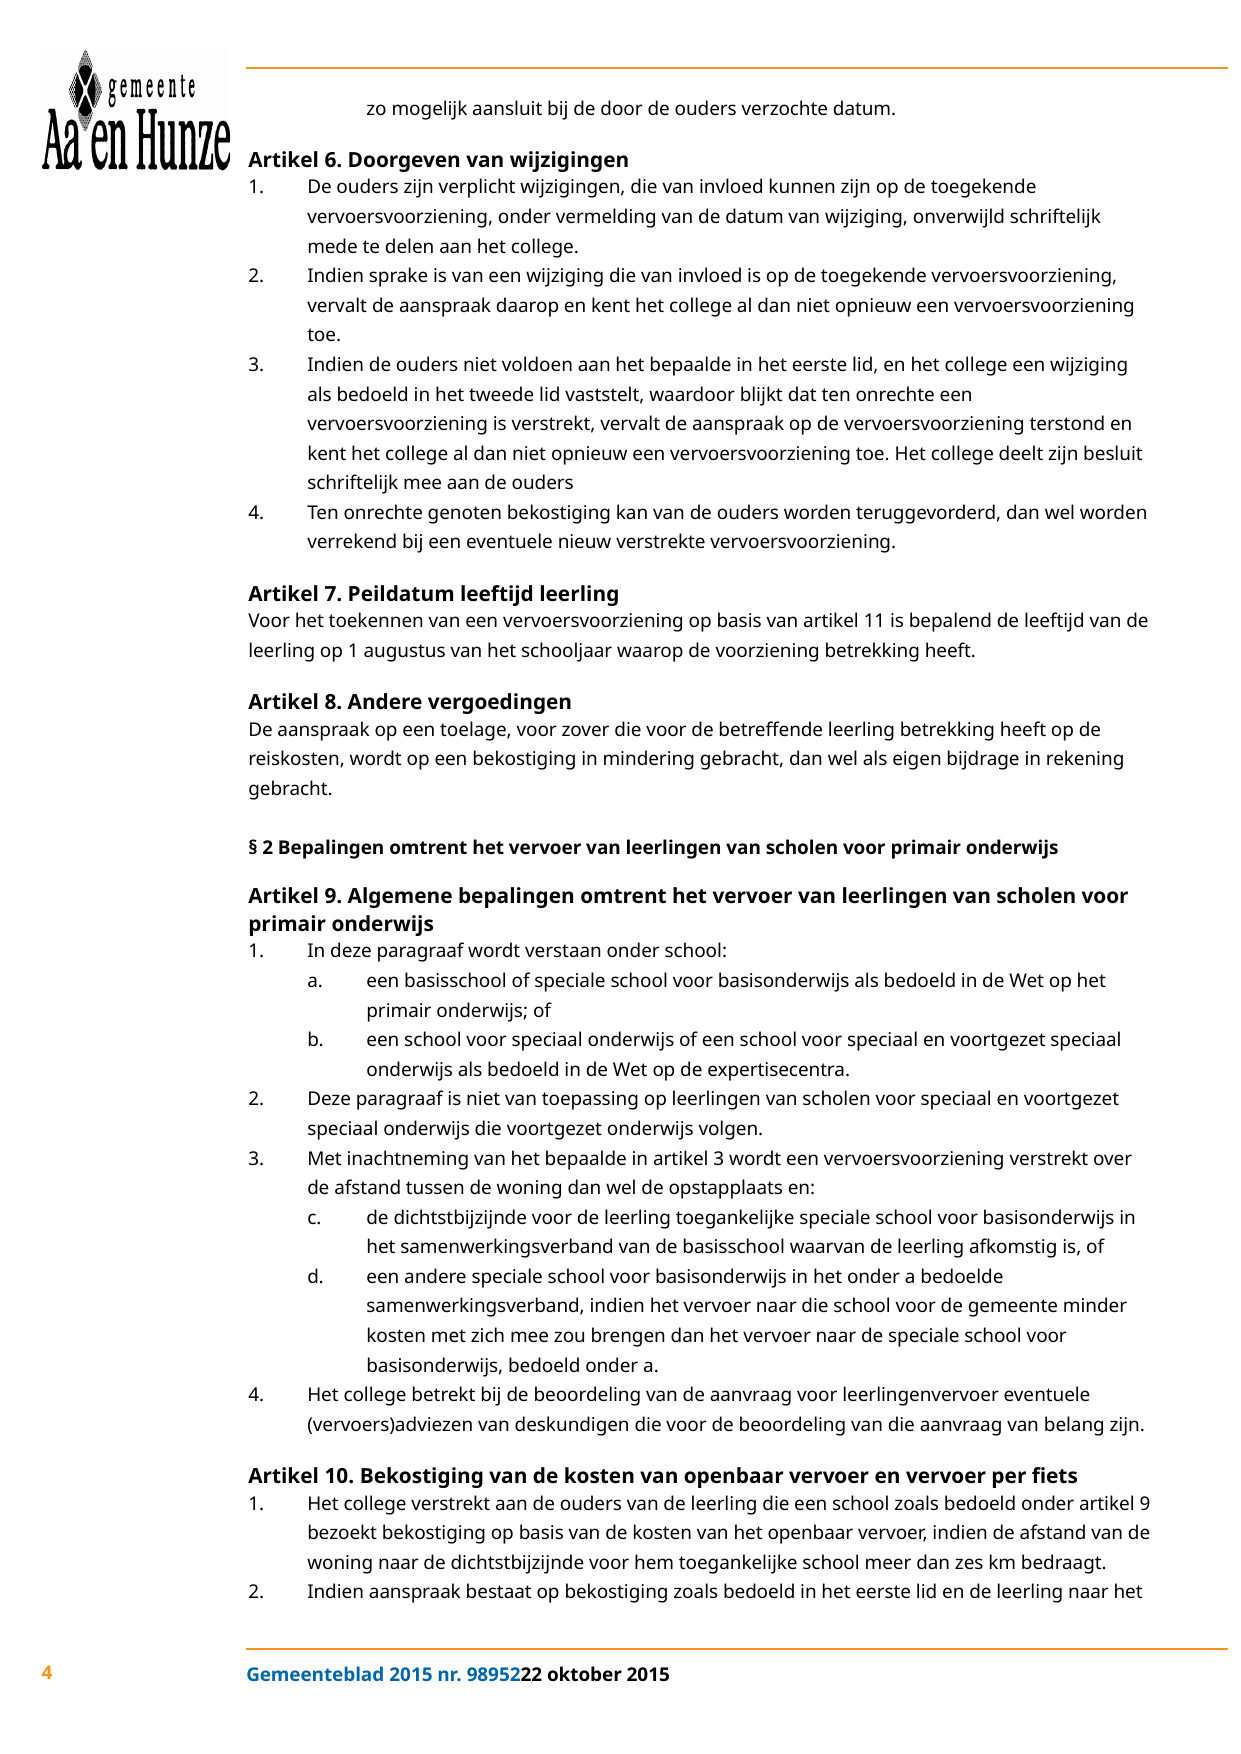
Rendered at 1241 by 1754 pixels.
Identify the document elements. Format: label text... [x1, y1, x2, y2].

list de dichtstbijzijnde voor de leerling toegankelijke speciale school voor basisonderwijs in het samenwerkingsverband van de basisschool waarvan de leerling afkomstig is, of [307, 1204, 1152, 1259]
list een school voor speciaal onderwijs of een school voor speciaal en voortgezet speciaal onderwijs als bedoeld in de Wet op de expertisecentra. [307, 1026, 1152, 1082]
text Artikel 6. Doorgeven van wijzigingen [248, 145, 1152, 174]
list Indien sprake is van een wijziging die van invloed is op de toegekende vervoersvoorziening, vervalt de aanspraak daarop en kent het college al dan niet opnieuw een vervoersvoorziening toe. [248, 262, 1152, 347]
list Het college betrekt bij de beoordeling van de aanvraag voor leerlingenvervoer eventuele (vervoers)adviezen van deskundigen die voor de beoordeling van die aanvraag van belang zijn. [248, 1381, 1152, 1437]
list een basisschool of speciale school voor basisonderwijs als bedoeld in de Wet op het primair onderwijs; of [307, 967, 1152, 1023]
text § 2 Bepalingen omtrent het vervoer van leerlingen van scholen voor primair onderwijs [248, 834, 1152, 860]
list een andere speciale school voor basisonderwijs in het onder a bedoelde samenwerkingsverband, indien het vervoer naar die school voor de gemeente minder kosten met zich mee zou brengen dan het vervoer naar de speciale school voor basisonderwijs, bedoeld onder a. [307, 1263, 1152, 1378]
text Artikel 7. Peildatum leeftijd leerling [248, 579, 1152, 607]
list zo mogelijk aansluit bij de door de ouders verzochte datum. [307, 95, 1152, 121]
list Indien aanspraak bestaat op bekostiging zoals bedoeld in het eerste lid en de leerling naar het [248, 1579, 1152, 1604]
list In deze paragraaf wordt verstaan onder school: [248, 938, 1152, 963]
list Indien de ouders niet voldoen aan het bepaalde in het eerste lid, en het college een wijziging als bedoeld in het tweede lid vaststelt, waardoor blijkt dat ten onrechte een vervoersvoorziening is verstrekt, vervalt de aanspraak op de vervoersvoorziening terstond en kent het college al dan niet opnieuw een vervoersvoorziening toe. Het college deelt zijn besluit schriftelijk mee aan de ouders [248, 351, 1152, 495]
list De ouders zijn verplicht wijzigingen, die van invloed kunnen zijn op de toegekende vervoersvoorziening, onder vermelding van de datum van wijziging, onverwijld schriftelijk mede te delen aan het college. [248, 174, 1152, 258]
list Ten onrechte genoten bekostiging kan van de ouders worden teruggevorderd, dan wel worden verrekend bij een eventuele nieuw verstrekte vervoersvoorziening. [248, 499, 1152, 554]
picture [41, 47, 231, 172]
list Het college verstrekt aan de ouders van de leerling die een school zoals bedoeld onder artikel 9 bezoekt bekostiging op basis van de kosten van het openbaar vervoer, indien de afstand van de woning naar de dichtstbijzijnde voor hem toegankelijke school meer dan zes km bedraagt. [248, 1490, 1152, 1575]
text Artikel 10. Bekostiging van de kosten van openbaar vervoer en vervoer per fiets [248, 1461, 1152, 1490]
list Met inachtneming van het bepaalde in artikel 3 wordt een vervoersvoorziening verstrekt over de afstand tussen de woning dan wel de opstapplaats en: [248, 1145, 1152, 1200]
list Deze paragraaf is niet van toepassing op leerlingen van scholen voor speciaal en voortgezet speciaal onderwijs die voortgezet onderwijs volgen. [248, 1086, 1152, 1141]
text Artikel 9. Algemene bepalingen omtrent het vervoer van leerlingen van scholen voor primair onderwijs [248, 881, 1152, 938]
text Artikel 8. Andere vergoedingen [248, 687, 1152, 716]
text Voor het toekennen van een vervoersvoorziening op basis van artikel 11 is bepalend de leeftijd van de leerling op 1 augustus van het schooljaar waarop de voorziening betrekking heeft. [248, 607, 1152, 663]
text De aanspraak op een toelage, voor zover die voor de betreffende leerling betrekking heeft op de reiskosten, wordt op een bekostiging in mindering gebracht, dan wel als eigen bijdrage in rekening gebracht. [248, 716, 1152, 801]
